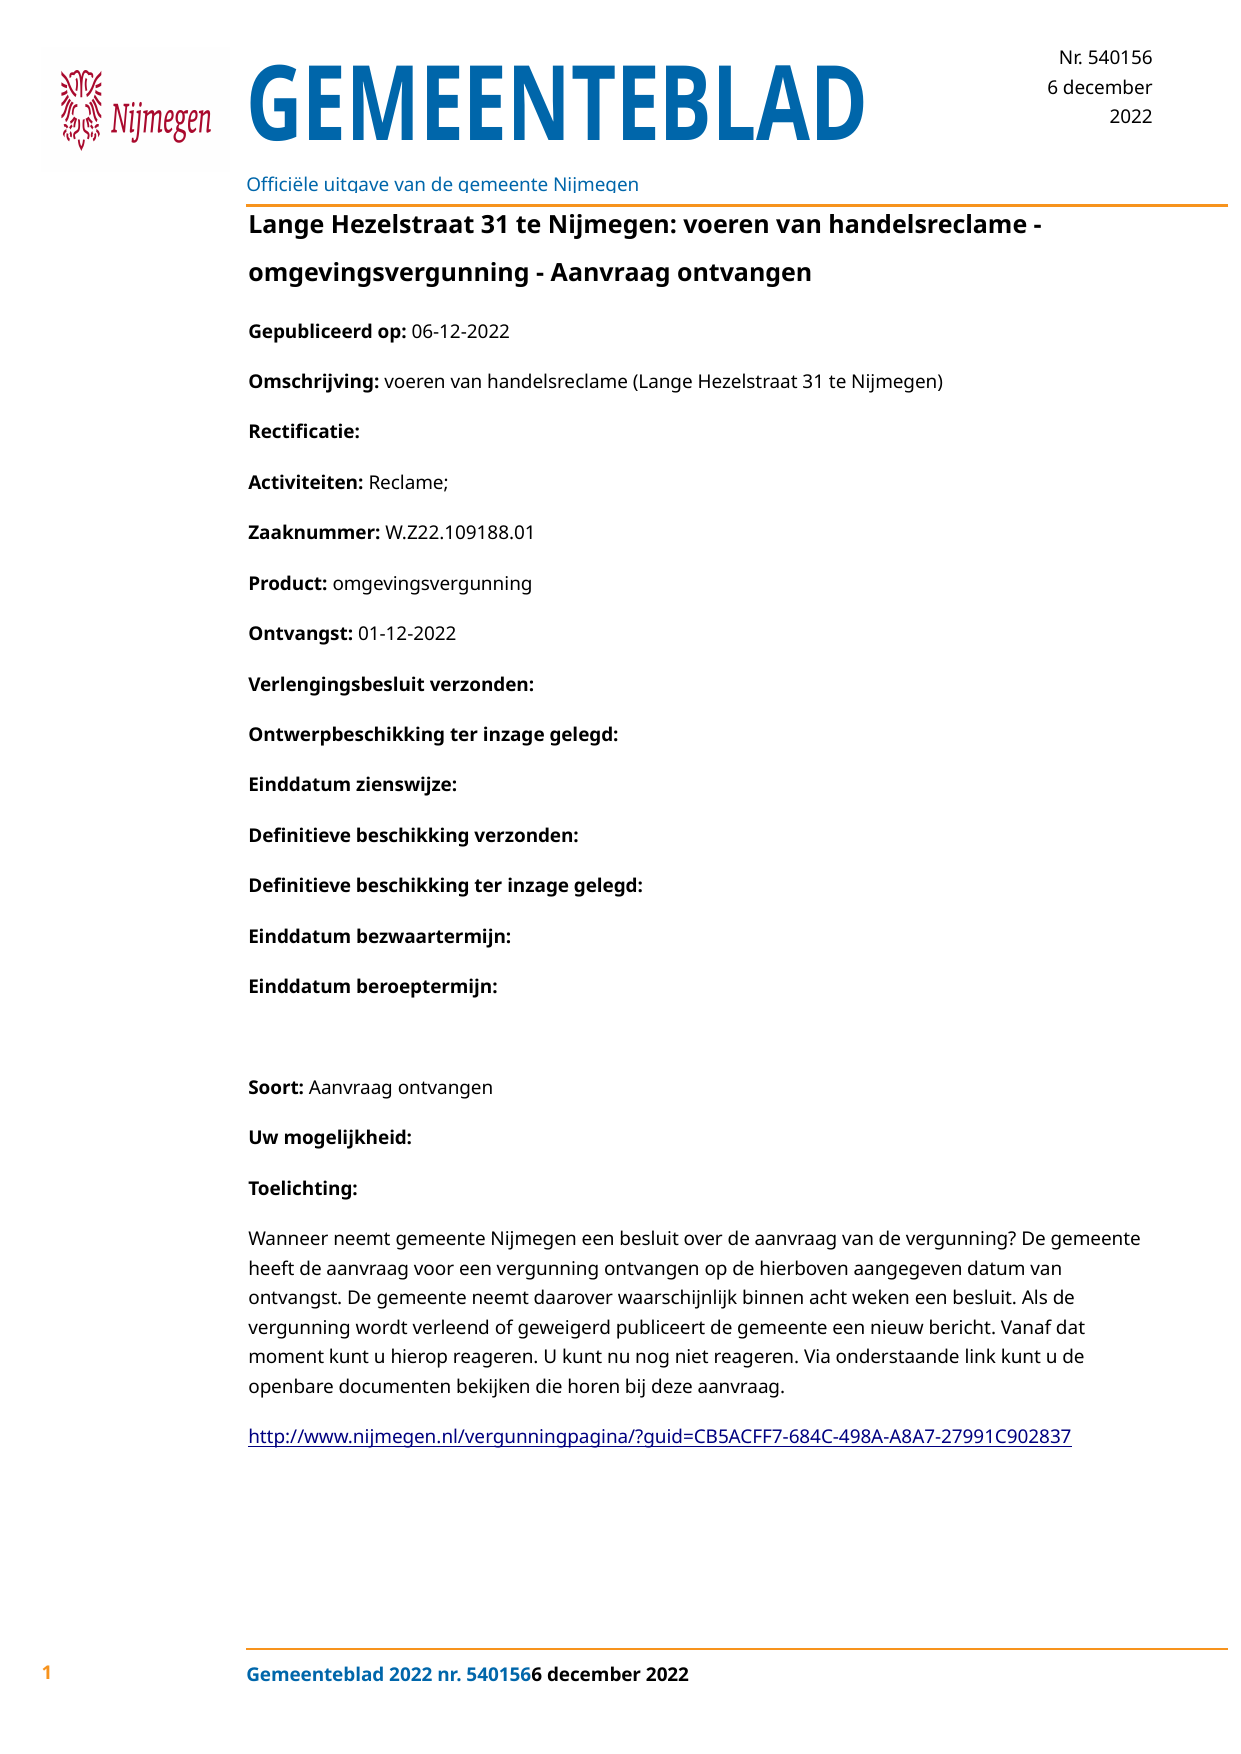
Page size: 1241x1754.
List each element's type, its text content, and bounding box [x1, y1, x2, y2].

text Ontvangst: 01-12-2022 [248, 620, 1152, 646]
text Verlengingsbesluit verzonden: [248, 671, 1152, 697]
text Definitieve beschikking verzonden: [248, 822, 1152, 848]
text Ontwerpbeschikking ter inzage gelegd: [248, 721, 1152, 747]
text Toelichting: [248, 1175, 1152, 1201]
text Definitieve beschikking ter inzage gelegd: [248, 872, 1152, 898]
text Activiteiten: Reclame; [248, 469, 1152, 495]
text http://www.nijmegen.nl/vergunningpagina/?guid=CB5ACFF7-684C-498A-A8A7-27991C902837 [248, 1424, 1152, 1449]
text Lange Hezelstraat 31 te Nijmegen: voeren van handelsreclame - omgevingsvergunning - Aanvraag ontvangen [248, 207, 1152, 288]
text Uw mogelijkheid: [248, 1124, 1152, 1150]
text Product: omgevingsvergunning [248, 570, 1152, 596]
text Gepubliceerd op: 06-12-2022 [248, 318, 1152, 344]
text Omschrijving: voeren van handelsreclame (Lange Hezelstraat 31 te Nijmegen) [248, 368, 1152, 394]
text Einddatum zienswijze: [248, 772, 1152, 797]
text Wanneer neemt gemeente Nijmegen een besluit over de aanvraag van de vergunning? De gemeente heeft de aanvraag voor een vergunning ontvangen op de hierboven aangegeven datum van ontvangst. De gemeente neemt daarover waarschijnlijk binnen acht weken een besluit. Als de vergunning wordt verleend of geweigerd publiceert de gemeente een nieuw bericht. Vanaf dat moment kunt u hierop reageren. U kunt nu nog niet reageren. Via onderstaande link kunt u de openbare documenten bekijken die horen bij deze aanvraag. [248, 1225, 1152, 1399]
text Zaaknummer: W.Z22.109188.01 [248, 519, 1152, 545]
text Einddatum beroeptermijn: [248, 973, 1152, 999]
text Einddatum bezwaartermijn: [248, 923, 1152, 949]
picture [41, 47, 231, 172]
text Rectificatie: [248, 419, 1152, 444]
text Soort: Aanvraag ontvangen [248, 1074, 1152, 1100]
